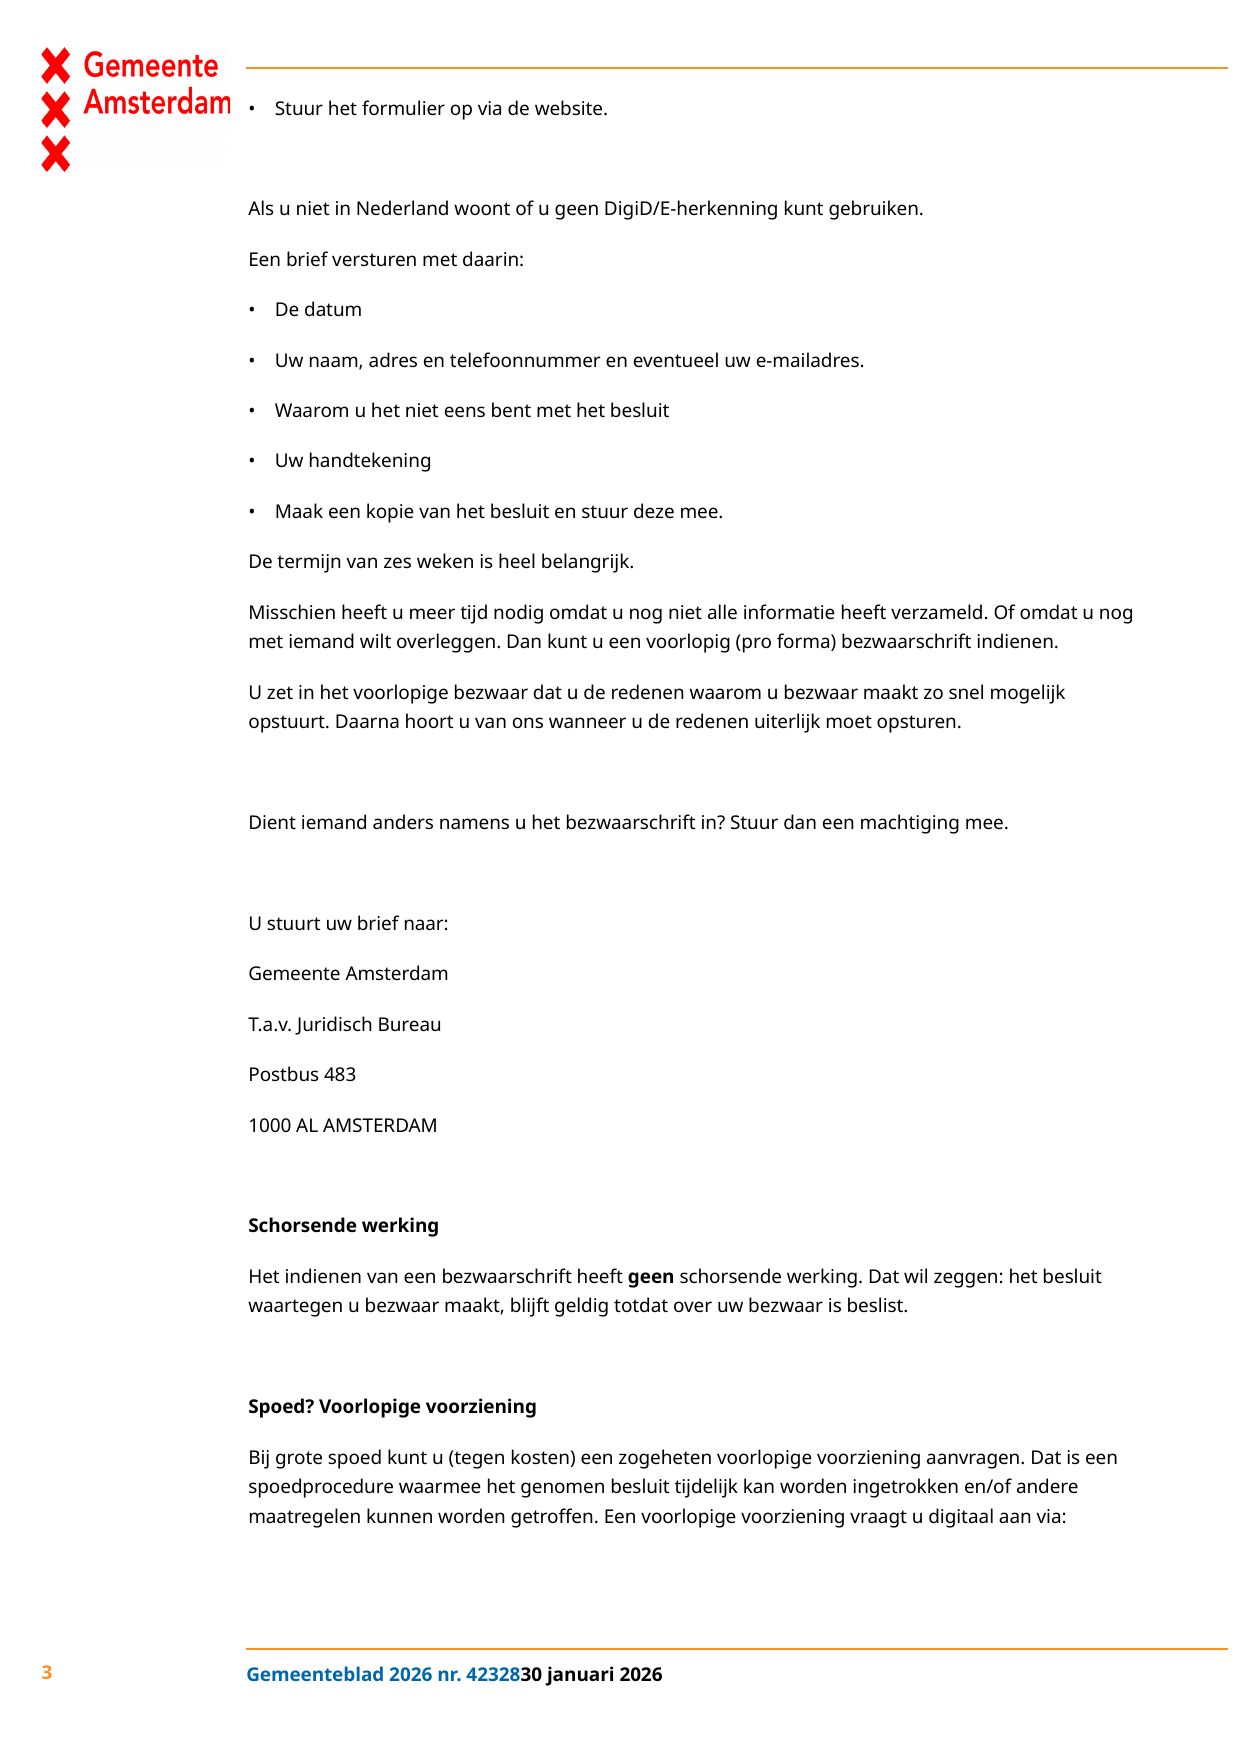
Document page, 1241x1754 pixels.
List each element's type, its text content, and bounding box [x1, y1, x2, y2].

text Dient iemand anders namens u het bezwaarschrift in? Stuur dan een machtiging mee. [248, 809, 1152, 835]
text Als u niet in Nederland woont of u geen DigiD/E-herkenning kunt gebruiken. [248, 196, 1152, 221]
picture [41, 47, 231, 172]
text Het indienen van een bezwaarschrift heeft geen schorsende werking. Dat wil zeggen: het besluit waartegen u bezwaar maakt, blijft geldig totdat over uw bezwaar is beslist. [248, 1263, 1152, 1318]
text Bij grote spoed kunt u (tegen kosten) een zogeheten voorlopige voorziening aanvragen. Dat is een spoedprocedure waarmee het genomen besluit tijdelijk kan worden ingetrokken en/of andere maatregelen kunnen worden getroffen. Een voorlopige voorziening vraagt u digitaal aan via: [248, 1444, 1152, 1529]
text • Stuur het formulier op via de website. [248, 95, 1152, 121]
text • De datum [248, 296, 1152, 322]
text • Maak een kopie van het besluit en stuur deze mee. [248, 498, 1152, 524]
text Een brief versturen met daarin: [248, 246, 1152, 272]
text Spoed? Voorlopige voorziening [248, 1393, 1152, 1419]
text • Uw naam, adres en telefoonnummer en eventueel uw e-mailadres. [248, 347, 1152, 373]
text • Waarom u het niet eens bent met het besluit [248, 397, 1152, 423]
text Misschien heeft u meer tijd nodig omdat u nog niet alle informatie heeft verzameld. Of omdat u nog met iemand wilt overleggen. Dan kunt u een voorlopig (pro forma) bezwaarschrift indienen. [248, 599, 1152, 654]
text U stuurt uw brief naar: [248, 910, 1152, 936]
text T.a.v. Juridisch Bureau [248, 1011, 1152, 1037]
text Gemeente Amsterdam [248, 961, 1152, 986]
text Schorsende werking [248, 1213, 1152, 1238]
text U zet in het voorlopige bezwaar dat u de redenen waarom u bezwaar maakt zo snel mogelijk opstuurt. Daarna hoort u van ons wanneer u de redenen uiterlijk moet opsturen. [248, 679, 1152, 734]
text • Uw handtekening [248, 448, 1152, 473]
text Postbus 483 [248, 1061, 1152, 1087]
text 1000 AL AMSTERDAM [248, 1112, 1152, 1138]
text De termijn van zes weken is heel belangrijk. [248, 548, 1152, 574]
